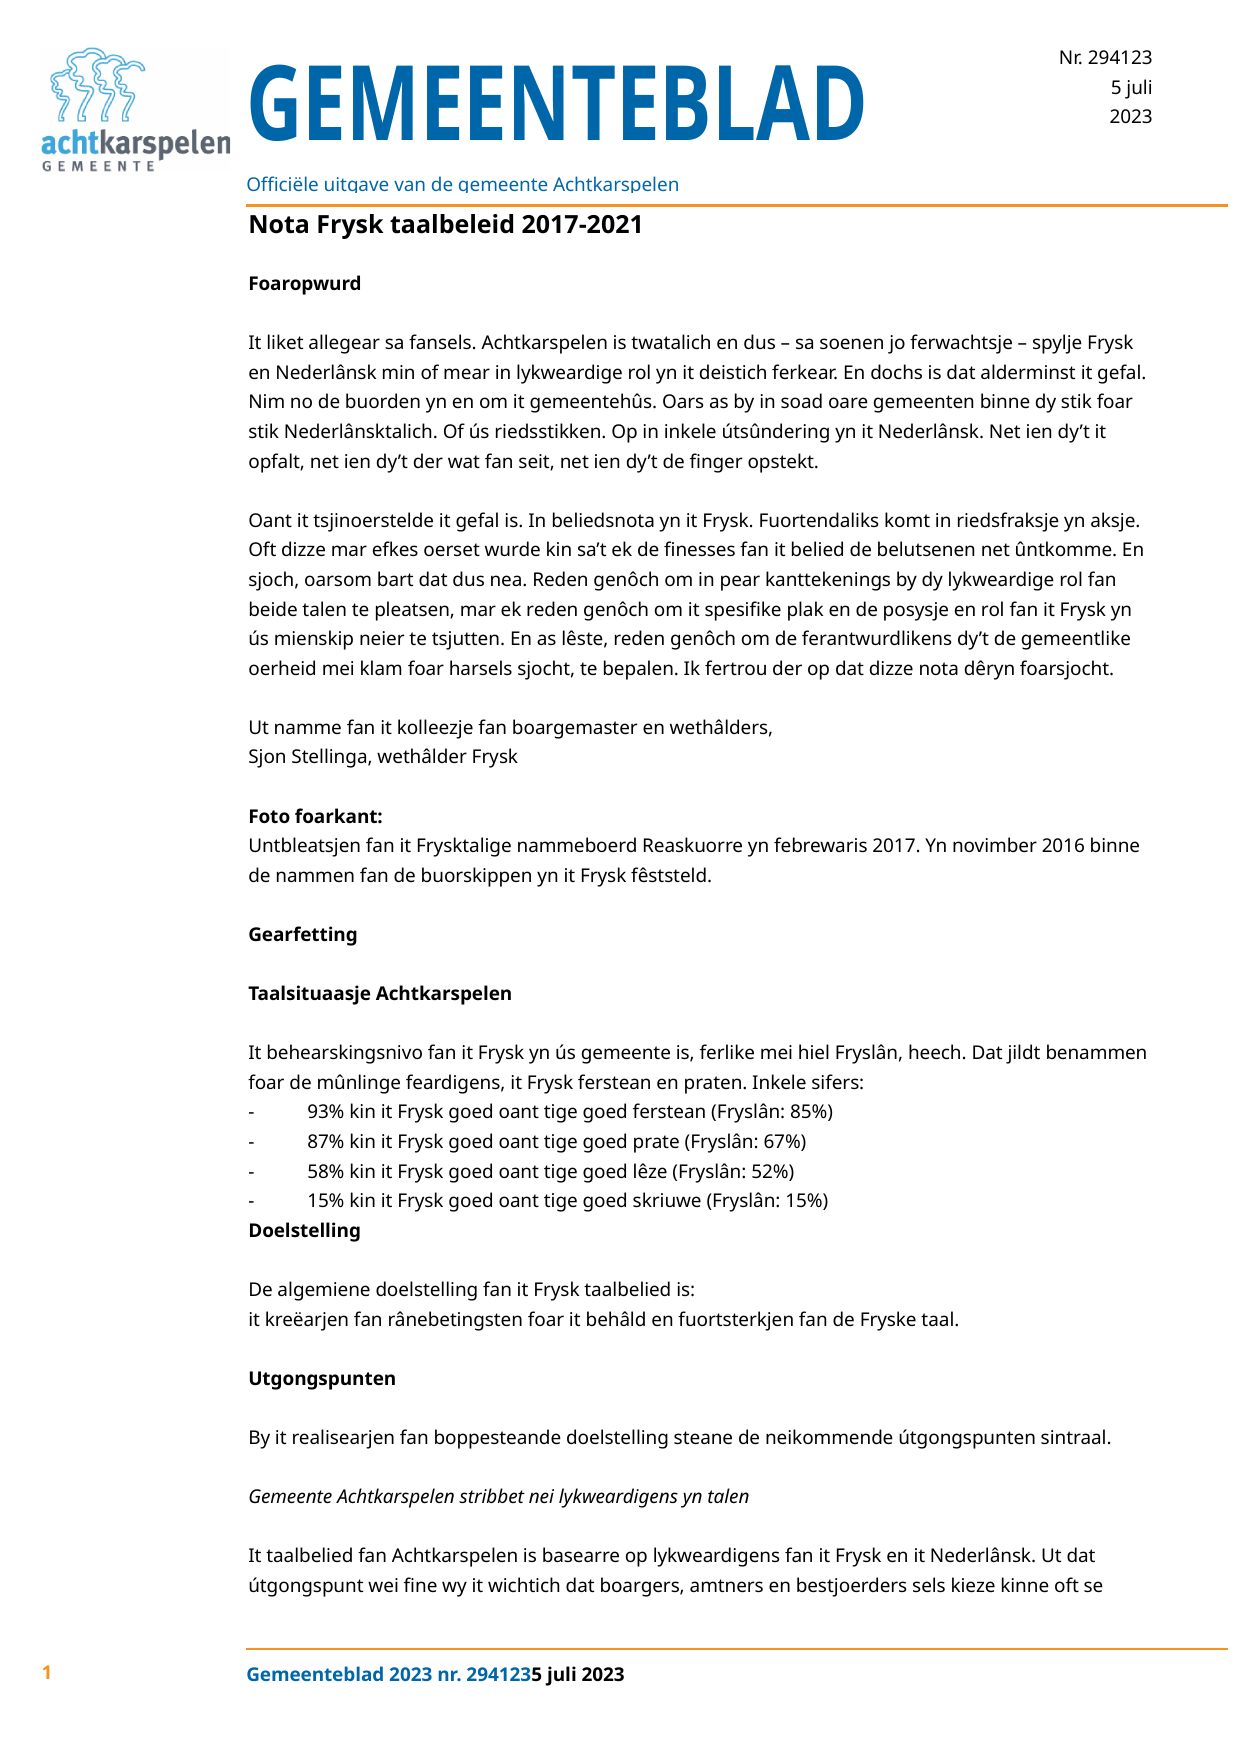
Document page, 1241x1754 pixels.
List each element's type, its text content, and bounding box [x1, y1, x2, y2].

text Sjon Stellinga, wethâlder Frysk [248, 744, 1152, 769]
text It behearskingsnivo fan it Frysk yn ús gemeente is, ferlike mei hiel Fryslân, heech. Dat jildt benammen foar de mûnlinge feardigens, it Frysk ferstean en praten. Inkele sifers: [248, 1039, 1152, 1095]
text it kreëarjen fan rânebetingsten foar it behâld en fuortsterkjen fan de Fryske taal. [248, 1306, 1152, 1331]
text Foto foarkant: [248, 803, 1152, 828]
text Untbleatsjen fan it Frysktalige nammeboerd Reaskuorre yn febrewaris 2017. Yn novimber 2016 binne de nammen fan de buorskippen yn it Frysk fêststeld. [248, 832, 1152, 888]
list 58% kin it Frysk goed oant tige goed lêze (Fryslân: 52%) [248, 1158, 1152, 1183]
text It taalbelied fan Achtkarspelen is basearre op lykweardigens fan it Frysk en it Nederlânsk. Ut dat útgongspunt wei fine wy it wichtich dat boargers, amtners en bestjoerders sels kieze kinne oft se [248, 1542, 1152, 1598]
text Oant it tsjinoerstelde it gefal is. In beliedsnota yn it Frysk. Fuortendaliks komt in riedsfraksje yn aksje. Oft dizze mar efkes oerset wurde kin sa’t ek de finesses fan it belied de belutsenen net ûntkomme. En sjoch, oarsom bart dat dus nea. Reden genôch om in pear kanttekenings by dy lykweardige rol fan beide talen te pleatsen, mar ek reden genôch om it spesifike plak en de posysje en rol fan it Frysk yn ús mienskip neier te tsjutten. En as lêste, reden genôch om de ferantwurdlikens dy’t de gemeentlike oerheid mei klam foar harsels sjocht, te bepalen. Ik fertrou der op dat dizze nota dêryn foarsjocht. [248, 507, 1152, 681]
text Foaropwurd [248, 270, 1152, 296]
list 87% kin it Frysk goed oant tige goed prate (Fryslân: 67%) [248, 1128, 1152, 1154]
text De algemiene doelstelling fan it Frysk taalbelied is: [248, 1276, 1152, 1302]
text Utgongspunten [248, 1365, 1152, 1391]
text It liket allegear sa fansels. Achtkarspelen is twatalich en dus – sa soenen jo ferwachtsje – spylje Frysk en Nederlânsk min of mear in lykweardige rol yn it deistich ferkear. En dochs is dat alderminst it gefal. Nim no de buorden yn en om it gemeentehûs. Oars as by in soad oare gemeenten binne dy stik foar stik Nederlânsktalich. Of ús riedsstikken. Op in inkele útsûndering yn it Nederlânsk. Net ien dy’t it opfalt, net ien dy’t der wat fan seit, net ien dy’t de finger opstekt. [248, 329, 1152, 473]
text Gearfetting [248, 921, 1152, 947]
list 93% kin it Frysk goed oant tige goed ferstean (Fryslân: 85%) [248, 1099, 1152, 1124]
picture [41, 47, 231, 172]
text Nota Frysk taalbeleid 2017-2021 [248, 207, 1152, 241]
list 15% kin it Frysk goed oant tige goed skriuwe (Fryslân: 15%) [248, 1187, 1152, 1213]
text Ut namme fan it kolleezje fan boargemaster en wethâlders, [248, 714, 1152, 740]
text Gemeente Achtkarspelen stribbet nei lykweardigens yn talen [248, 1483, 1152, 1509]
text Doelstelling [248, 1217, 1152, 1243]
text Taalsituaasje Achtkarspelen [248, 980, 1152, 1006]
text By it realisearjen fan boppesteande doelstelling steane de neikommende útgongspunten sintraal. [248, 1424, 1152, 1450]
